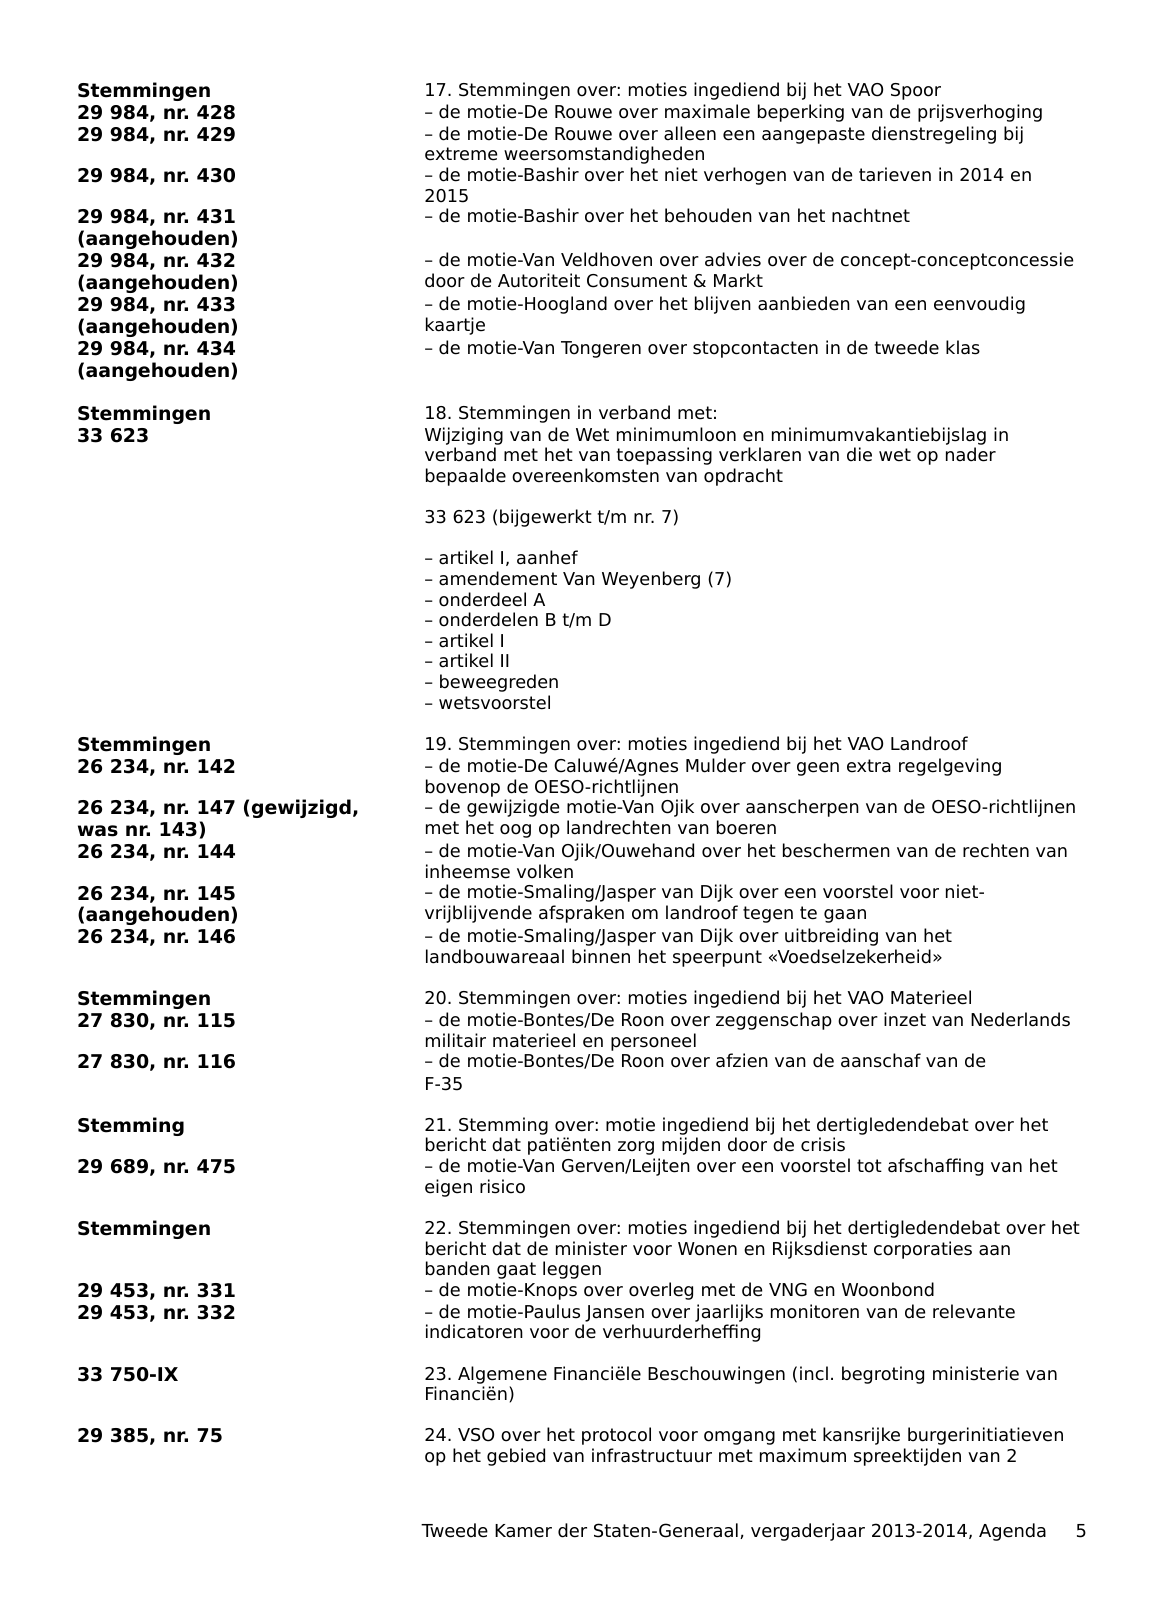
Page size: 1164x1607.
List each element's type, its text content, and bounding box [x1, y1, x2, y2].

table_cell F-35 [418, 1074, 1087, 1094]
table_cell [401, 1343, 418, 1363]
table_cell [401, 486, 418, 507]
table_cell 24. VSO over het protocol voor omgang met kansrijke burgerinitiatieven op het gebied van infrastructuur met maximum spreektijden van 2 [418, 1425, 1087, 1467]
table_cell [401, 165, 418, 206]
table_cell [401, 651, 418, 672]
table_cell [401, 590, 418, 610]
table_cell 29 984, nr. 430 [77, 165, 401, 206]
table_cell – de motie-De Caluwé/Agnes Mulder over geen extra regelgeving bovenop de OESO-richtlijnen [418, 756, 1087, 797]
table_cell [77, 1405, 401, 1425]
table_cell [401, 610, 418, 631]
table_cell [401, 631, 418, 651]
table_cell 33 750-IX [77, 1364, 401, 1405]
table_cell – de motie-Bashir over het behouden van het nachtnet [418, 206, 1087, 250]
table_cell – de motie-Smaling/Jasper van Dijk over een voorstel voor niet-vrijblijvende afspraken om landroof tegen te gaan [418, 883, 1087, 926]
table_cell [418, 713, 1087, 734]
table_cell 22. Stemmingen over: moties ingediend bij het dertigledendebat over het bericht dat de minister voor Wonen en Rijksdienst corporaties aan banden gaat leggen [418, 1218, 1087, 1280]
table_cell – de motie-Bashir over het niet verhogen van de tarieven in 2014 en 2015 [418, 165, 1087, 206]
table_cell 29 984, nr. 432 (aangehouden) [77, 250, 401, 294]
table_cell [401, 713, 418, 734]
table_cell [401, 968, 418, 988]
table_cell [401, 102, 418, 124]
table_cell 17. Stemmingen over: moties ingediend bij het VAO Spoor [418, 80, 1087, 102]
table_cell [401, 1364, 418, 1405]
table_cell [401, 294, 418, 338]
table_cell 29 453, nr. 331 [77, 1280, 401, 1302]
table_cell – de gewijzigde motie-Van Ojik over aanscherpen van de OESO-richtlijnen met het oog op landrechten van boeren [418, 797, 1087, 841]
table_cell [418, 59, 1087, 80]
table_cell [401, 1197, 418, 1218]
table_cell [401, 1010, 418, 1051]
table_cell [401, 693, 418, 713]
table_cell 29 984, nr. 429 [77, 124, 401, 165]
table_cell [401, 59, 418, 80]
table_cell [401, 1405, 418, 1425]
table_cell [401, 124, 418, 165]
table_cell – artikel I [418, 631, 1087, 651]
table_cell 26 234, nr. 147 (gewijzigd, was nr. 143) [77, 797, 401, 841]
table_cell Stemmingen [77, 80, 401, 102]
table_cell 29 984, nr. 431 (aangehouden) [77, 206, 401, 250]
table_cell 29 984, nr. 434 (aangehouden) [77, 338, 401, 382]
table_cell [77, 713, 401, 734]
table_cell [401, 1218, 418, 1280]
table_cell Stemming [77, 1115, 401, 1156]
table_cell [401, 569, 418, 589]
table_cell – de motie-Smaling/Jasper van Dijk over uitbreiding van het landbouwareaal binnen het speerpunt «Voedselzekerheid» [418, 926, 1087, 968]
table_cell 33 623 (bijgewerkt t/m nr. 7) [418, 507, 1087, 528]
table_cell Stemmingen [77, 403, 401, 424]
table_cell [401, 548, 418, 569]
table_cell [418, 1197, 1087, 1218]
table_cell [401, 797, 418, 841]
table_cell 20. Stemmingen over: moties ingediend bij het VAO Materieel [418, 988, 1087, 1010]
table_cell [77, 1074, 401, 1094]
table_cell [77, 610, 401, 631]
table_cell 29 984, nr. 428 [77, 102, 401, 124]
table_cell 33 623 [77, 425, 401, 486]
table_cell – de motie-De Rouwe over alleen een aangepaste dienstregeling bij extreme weersomstandigheden [418, 124, 1087, 165]
table_cell 26 234, nr. 144 [77, 841, 401, 882]
table_cell [418, 1405, 1087, 1425]
table_cell 29 689, nr. 475 [77, 1156, 401, 1197]
table_cell – artikel I, aanhef [418, 548, 1087, 569]
table_cell [77, 590, 401, 610]
table_cell [77, 528, 401, 548]
table_cell [77, 1094, 401, 1115]
table_cell – amendement Van Weyenberg (7) [418, 569, 1087, 589]
table_cell [401, 926, 418, 968]
table_cell [401, 80, 418, 102]
table_cell 29 984, nr. 433 (aangehouden) [77, 294, 401, 338]
table_cell Stemmingen [77, 734, 401, 756]
table_cell 29 453, nr. 332 [77, 1302, 401, 1343]
table_cell [77, 486, 401, 507]
table_cell [418, 1343, 1087, 1363]
table_cell 19. Stemmingen over: moties ingediend bij het VAO Landroof [418, 734, 1087, 756]
table_cell – de motie-Van Veldhoven over advies over de concept-conceptconcessie door de Autoriteit Consument & Markt [418, 250, 1087, 294]
table_cell [418, 382, 1087, 403]
table_cell [401, 338, 418, 382]
table_cell – de motie-Van Ojik/Ouwehand over het beschermen van de rechten van inheemse volken [418, 841, 1087, 882]
table_cell Stemmingen [77, 988, 401, 1010]
table_cell [401, 1280, 418, 1302]
table_cell [401, 1302, 418, 1343]
table_cell – de motie-Van Tongeren over stopcontacten in de tweede klas [418, 338, 1087, 382]
table_cell – wetsvoorstel [418, 693, 1087, 713]
table_cell [77, 693, 401, 713]
table_cell – de motie-Bontes/De Roon over afzien van de aanschaf van de [418, 1051, 1087, 1073]
table_cell – de motie-Knops over overleg met de VNG en Woonbond [418, 1280, 1087, 1302]
table_cell – de motie-Paulus Jansen over jaarlijks monitoren van de relevante indicatoren voor de verhuurderheffing [418, 1302, 1087, 1343]
table_cell [77, 59, 401, 80]
table_cell [401, 1074, 418, 1094]
table_cell [77, 651, 401, 672]
table_cell Wijziging van de Wet minimumloon en minimumvakantiebijslag in verband met het van toepassing verklaren van die wet op nader bepaalde overeenkomsten van opdracht [418, 425, 1087, 486]
table_cell [77, 569, 401, 589]
table_cell [77, 382, 401, 403]
table_cell [401, 672, 418, 693]
table_cell [401, 883, 418, 926]
table_cell [77, 968, 401, 988]
table_cell – artikel II [418, 651, 1087, 672]
table_cell 27 830, nr. 116 [77, 1051, 401, 1073]
table_cell [401, 841, 418, 882]
table_cell [418, 486, 1087, 507]
table_cell [401, 250, 418, 294]
table_cell [77, 672, 401, 693]
table_cell [77, 1343, 401, 1363]
table_cell [401, 206, 418, 250]
table_cell [401, 425, 418, 486]
table_cell [418, 968, 1087, 988]
table_cell [401, 1094, 418, 1115]
table_cell 21. Stemming over: motie ingediend bij het dertigledendebat over het bericht dat patiënten zorg mijden door de crisis [418, 1115, 1087, 1156]
table_cell – de motie-De Rouwe over maximale beperking van de prijsverhoging [418, 102, 1087, 124]
table_cell [401, 988, 418, 1010]
table_cell [401, 403, 418, 424]
table_cell [418, 1094, 1087, 1115]
table_cell – de motie-Bontes/De Roon over zeggenschap over inzet van Nederlands militair materieel en personeel [418, 1010, 1087, 1051]
table_cell 29 385, nr. 75 [77, 1425, 401, 1467]
table_cell – de motie-Van Gerven/Leijten over een voorstel tot afschaffing van het eigen risico [418, 1156, 1087, 1197]
table_cell 26 234, nr. 142 [77, 756, 401, 797]
table_cell – onderdelen B t/m D [418, 610, 1087, 631]
table_cell 27 830, nr. 115 [77, 1010, 401, 1051]
table_cell Stemmingen [77, 1218, 401, 1280]
table_cell [401, 1051, 418, 1073]
table_cell [401, 1156, 418, 1197]
table_cell [77, 1197, 401, 1218]
table_cell [401, 756, 418, 797]
table_cell – de motie-Hoogland over het blijven aanbieden van een eenvoudig kaartje [418, 294, 1087, 338]
table_cell – beweegreden [418, 672, 1087, 693]
table_cell [401, 528, 418, 548]
table_cell [401, 1115, 418, 1156]
table_cell [401, 1425, 418, 1467]
table_cell [77, 507, 401, 528]
table_cell [401, 734, 418, 756]
table_cell [77, 631, 401, 651]
table_cell 18. Stemmingen in verband met: [418, 403, 1087, 424]
table_cell – onderdeel A [418, 590, 1087, 610]
table_cell [401, 382, 418, 403]
table_cell 26 234, nr. 146 [77, 926, 401, 968]
table_cell 26 234, nr. 145 (aangehouden) [77, 883, 401, 926]
table_cell [401, 507, 418, 528]
table_cell 23. Algemene Financiële Beschouwingen (incl. begroting ministerie van Financiën) [418, 1364, 1087, 1405]
table_cell [418, 528, 1087, 548]
table_cell [77, 548, 401, 569]
